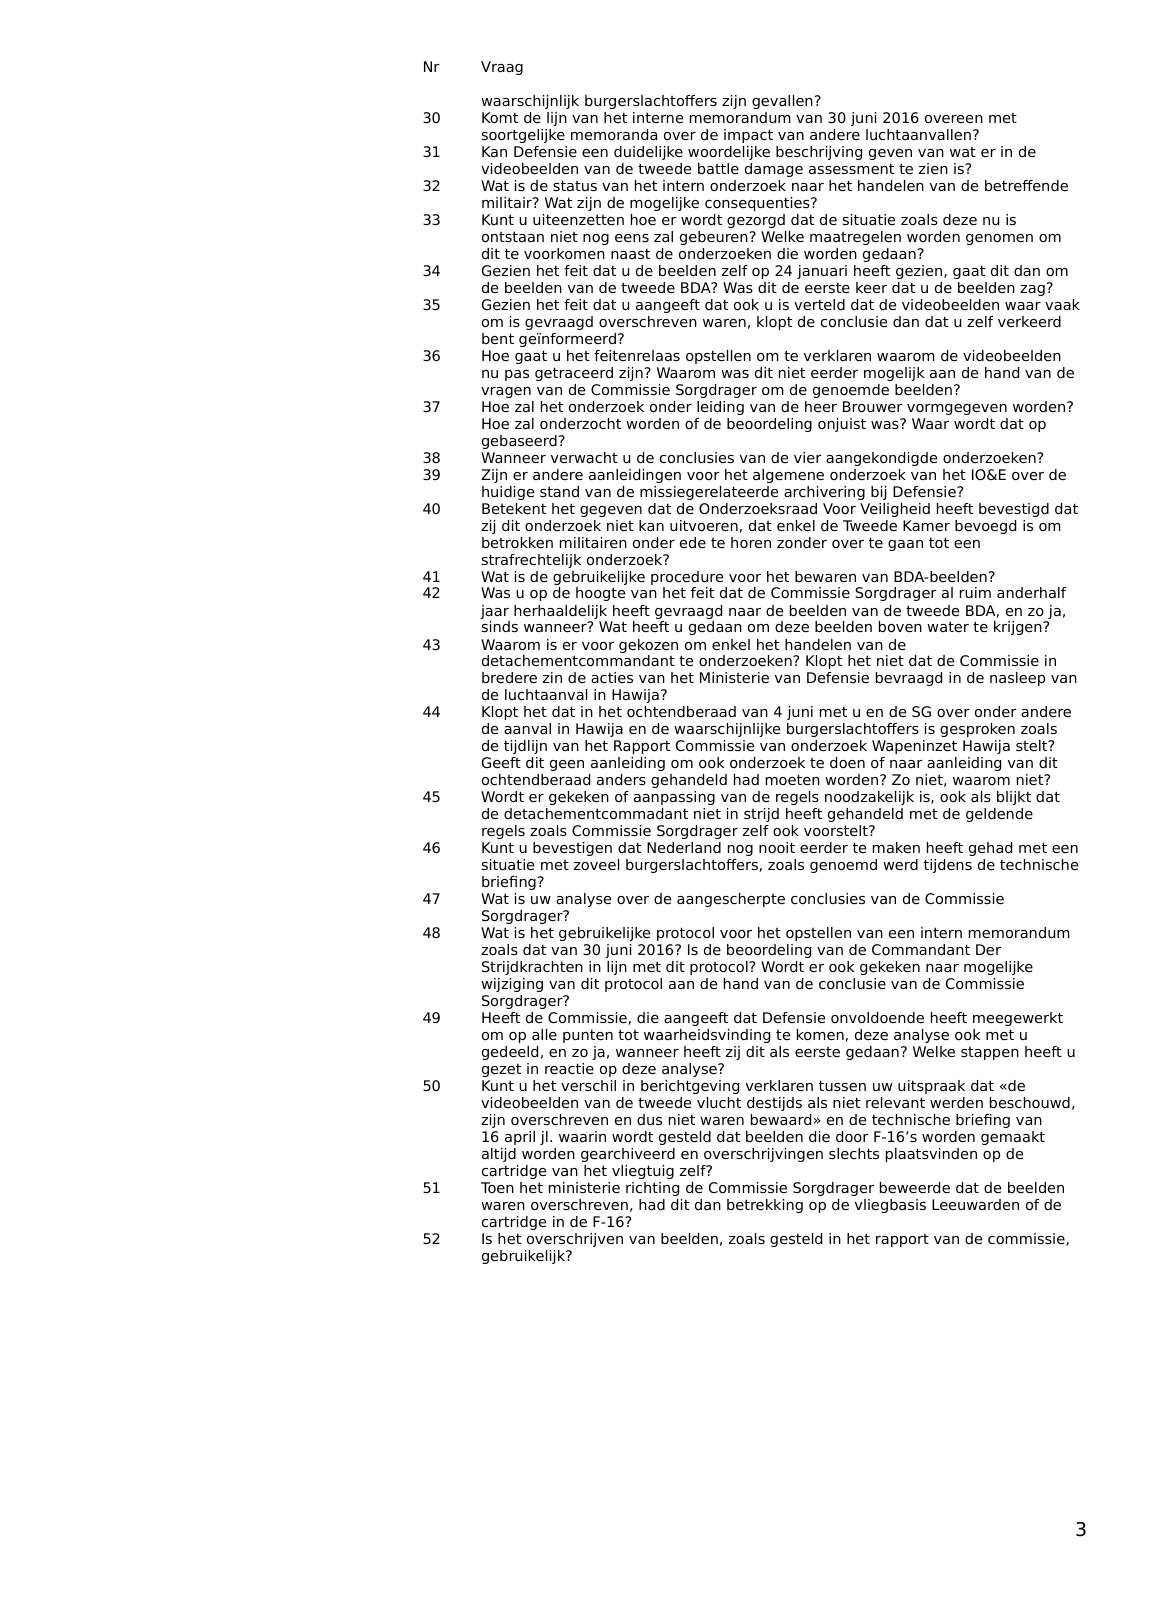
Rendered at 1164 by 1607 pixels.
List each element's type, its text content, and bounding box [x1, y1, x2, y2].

table_cell 36 [422, 348, 475, 399]
table_cell Is het overschrijven van beelden, zoals gesteld in het rapport van de commissie, gebruikelijk? [475, 1231, 1087, 1264]
table_cell 35 [422, 297, 475, 348]
table_cell 38 [422, 450, 475, 467]
table_header Nr [422, 59, 475, 76]
table_cell waarschijnlijk burgerslachtoffers zijn gevallen? [475, 93, 1087, 110]
table_cell 32 [422, 178, 475, 212]
table_cell Klopt het dat in het ochtendberaad van 4 juni met u en de SG over onder andere de aanval in Hawija en de waarschijnlijke burgerslachtoffers is gesproken zoals de tijdlijn van het Rapport Commissie van onderzoek Wapeninzet Hawija stelt? Geeft dit geen aanleiding om ook onderzoek te doen of naar aanleiding van dit ochtendberaad anders gehandeld had moeten worden? Zo niet, waarom niet? [475, 704, 1087, 789]
table_cell Gezien het feit dat u de beelden zelf op 24 januari heeft gezien, gaat dit dan om de beelden van de tweede BDA? Was dit de eerste keer dat u de beelden zag? [475, 263, 1087, 297]
table_cell 52 [422, 1231, 475, 1264]
table_cell Was u op de hoogte van het feit dat de Commissie Sorgdrager al ruim anderhalf jaar herhaaldelijk heeft gevraagd naar de beelden van de tweede BDA, en zo ja, sinds wanneer? Wat heeft u gedaan om deze beelden boven water te krijgen? [475, 585, 1087, 636]
table_cell Toen het ministerie richting de Commissie Sorgdrager beweerde dat de beelden waren overschreven, had dit dan betrekking op de vliegbasis Leeuwarden of de cartridge in de F-16? [475, 1180, 1087, 1231]
table_cell 49 [422, 1010, 475, 1078]
table_cell 46 [422, 840, 475, 891]
table_cell Hoe zal het onderzoek onder leiding van de heer Brouwer vormgegeven worden? Hoe zal onderzocht worden of de beoordeling onjuist was? Waar wordt dat op gebaseerd? [475, 399, 1087, 449]
table_cell Waarom is er voor gekozen om enkel het handelen van de detachementcommandant te onderzoeken? Klopt het niet dat de Commissie in bredere zin de acties van het Ministerie van Defensie bevraagd in de nasleep van de luchtaanval in Hawija? [475, 636, 1087, 704]
table_cell 42 [422, 585, 475, 636]
table_cell Wat is uw analyse over de aangescherpte conclusies van de Commissie Sorgdrager? [475, 891, 1087, 925]
table_cell 51 [422, 1180, 475, 1231]
table_cell Wat is het gebruikelijke protocol voor het opstellen van een intern memorandum zoals dat van 30 juni 2016? Is de beoordeling van de Commandant Der Strijdkrachten in lijn met dit protocol? Wordt er ook gekeken naar mogelijke wijziging van dit protocol aan de hand van de conclusie van de Commissie Sorgdrager? [475, 925, 1087, 1010]
table_cell Gezien het feit dat u aangeeft dat ook u is verteld dat de videobeelden waar vaak om is gevraagd overschreven waren, klopt de conclusie dan dat u zelf verkeerd bent geïnformeerd? [475, 297, 1087, 348]
table_cell 47 [422, 891, 475, 925]
table_cell [422, 76, 475, 93]
table_cell Kunt u bevestigen dat Nederland nog nooit eerder te maken heeft gehad met een situatie met zoveel burgerslachtoffers, zoals genoemd werd tijdens de technische briefing? [475, 840, 1087, 891]
table_cell Kunt u het verschil in berichtgeving verklaren tussen uw uitspraak dat «de videobeelden van de tweede vlucht destijds als niet relevant werden beschouwd, zijn overschreven en dus niet waren bewaard» en de technische briefing van 16 april jl. waarin wordt gesteld dat beelden die door F-16’s worden gemaakt altijd worden gearchiveerd en overschrijvingen slechts plaatsvinden op de cartridge van het vliegtuig zelf? [475, 1078, 1087, 1180]
table_cell [475, 76, 1087, 93]
table_cell 41 [422, 569, 475, 585]
table_cell Wanneer verwacht u de conclusies van de vier aangekondigde onderzoeken? [475, 450, 1087, 467]
table_cell Wat is de gebruikelijke procedure voor het bewaren van BDA-beelden? [475, 569, 1087, 585]
table_header Vraag [475, 59, 1087, 76]
table_cell 33 [422, 212, 475, 263]
table_cell 30 [422, 110, 475, 144]
table_cell 48 [422, 925, 475, 1010]
table_cell 34 [422, 263, 475, 297]
table_cell Kunt u uiteenzetten hoe er wordt gezorgd dat de situatie zoals deze nu is ontstaan niet nog eens zal gebeuren? Welke maatregelen worden genomen om dit te voorkomen naast de onderzoeken die worden gedaan? [475, 212, 1087, 263]
table_cell 40 [422, 501, 475, 568]
table_cell Hoe gaat u het feitenrelaas opstellen om te verklaren waarom de videobeelden nu pas getraceerd zijn? Waarom was dit niet eerder mogelijk aan de hand van de vragen van de Commissie Sorgdrager om de genoemde beelden? [475, 348, 1087, 399]
table_cell Wordt er gekeken of aanpassing van de regels noodzakelijk is, ook als blijkt dat de detachementcommadant niet in strijd heeft gehandeld met de geldende regels zoals Commissie Sorgdrager zelf ook voorstelt? [475, 789, 1087, 840]
table_cell 43 [422, 636, 475, 704]
table_cell Kan Defensie een duidelijke woordelijke beschrijving geven van wat er in de videobeelden van de tweede battle damage assessment te zien is? [475, 144, 1087, 178]
table_cell 45 [422, 789, 475, 840]
table_cell 50 [422, 1078, 475, 1180]
table_cell Komt de lijn van het interne memorandum van 30 juni 2016 overeen met soortgelijke memoranda over de impact van andere luchtaanvallen? [475, 110, 1087, 144]
table_cell 39 [422, 467, 475, 501]
table_cell Heeft de Commissie, die aangeeft dat Defensie onvoldoende heeft meegewerkt om op alle punten tot waarheidsvinding te komen, deze analyse ook met u gedeeld, en zo ja, wanneer heeft zij dit als eerste gedaan? Welke stappen heeft u gezet in reactie op deze analyse? [475, 1010, 1087, 1078]
table_cell Wat is de status van het intern onderzoek naar het handelen van de betreffende militair? Wat zijn de mogelijke consequenties? [475, 178, 1087, 212]
table_cell 37 [422, 399, 475, 449]
table_cell 31 [422, 144, 475, 178]
table_cell 44 [422, 704, 475, 789]
table_cell [422, 93, 475, 110]
table_cell Zijn er andere aanleidingen voor het algemene onderzoek van het IO&E over de huidige stand van de missiegerelateerde archivering bij Defensie? [475, 467, 1087, 501]
table_cell Betekent het gegeven dat de Onderzoeksraad Voor Veiligheid heeft bevestigd dat zij dit onderzoek niet kan uitvoeren, dat enkel de Tweede Kamer bevoegd is om betrokken militairen onder ede te horen zonder over te gaan tot een strafrechtelijk onderzoek? [475, 501, 1087, 568]
